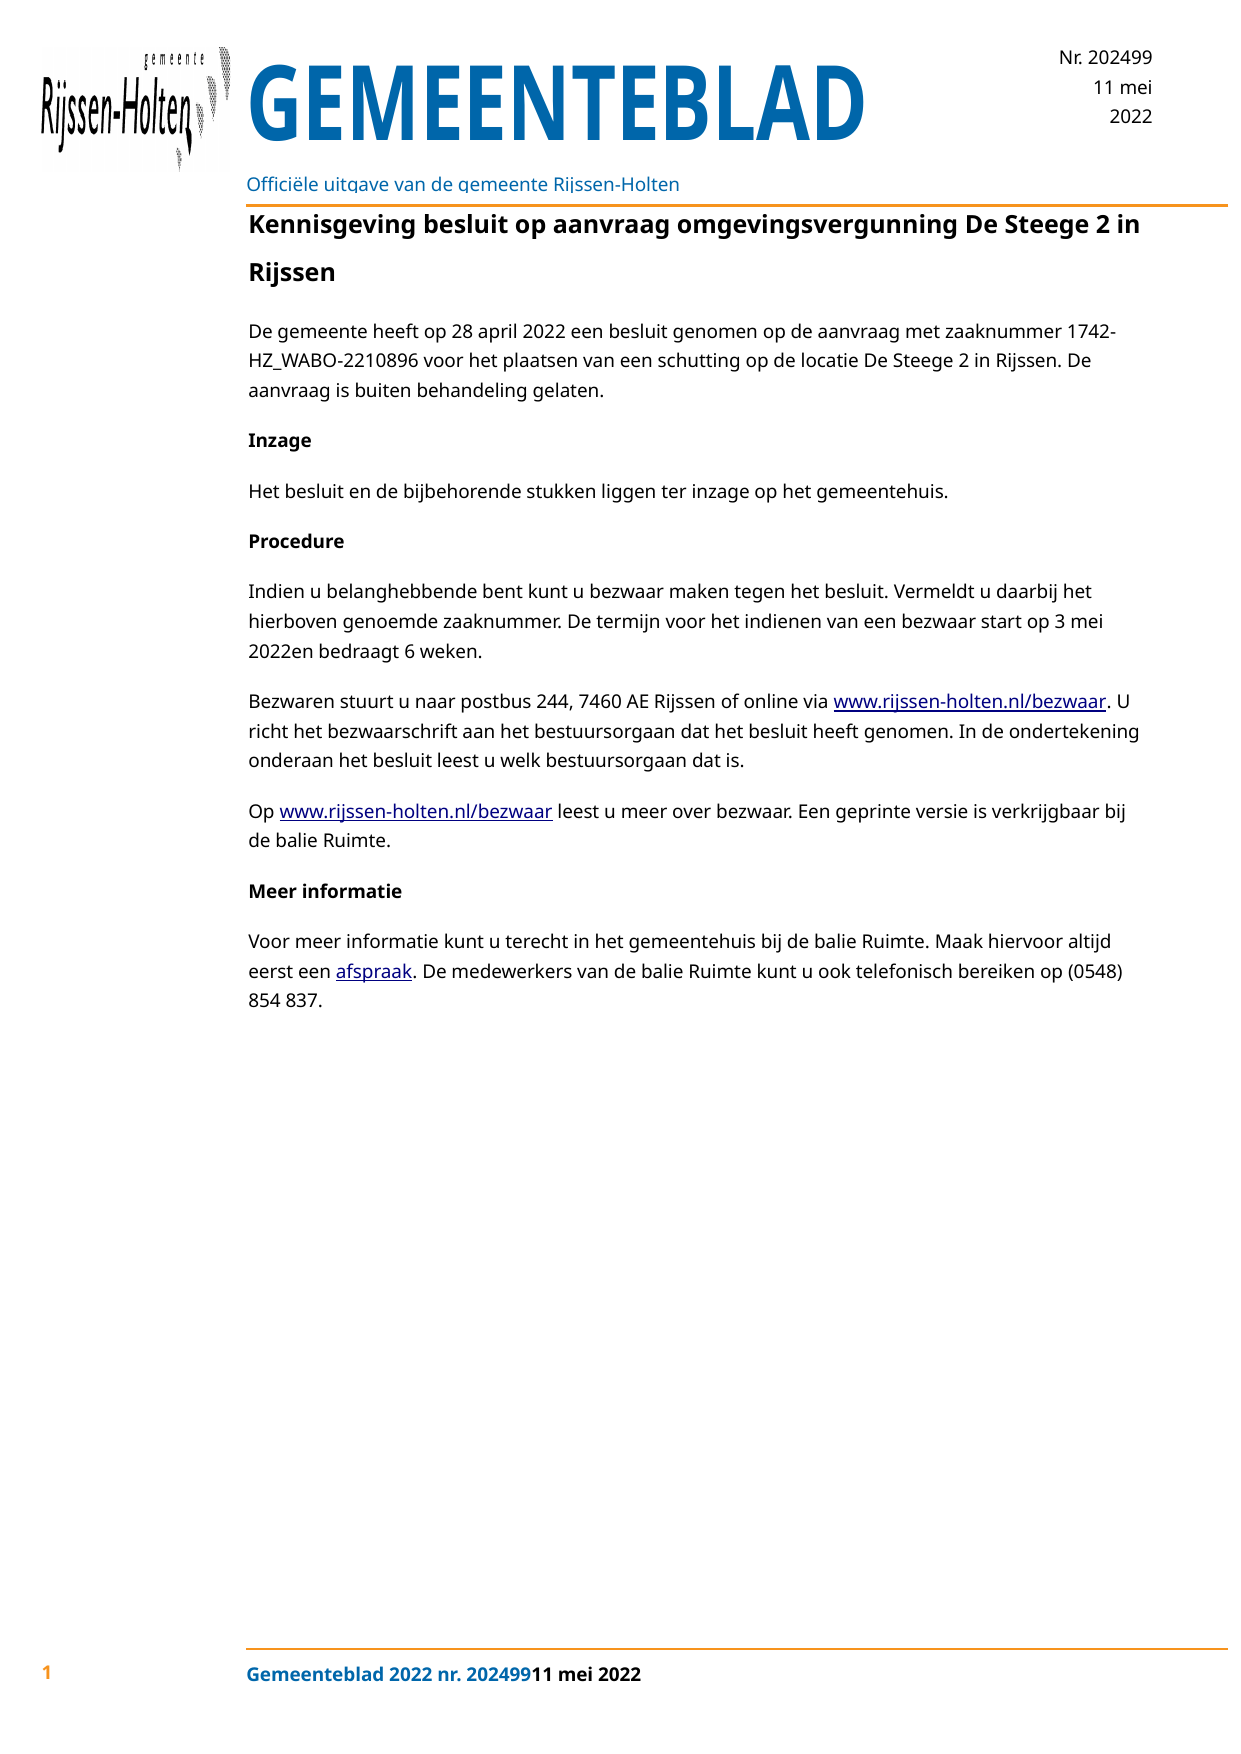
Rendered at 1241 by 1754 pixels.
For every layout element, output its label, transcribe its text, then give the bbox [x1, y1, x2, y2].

text Meer informatie [248, 878, 1152, 904]
text Voor meer informatie kunt u terecht in het gemeentehuis bij de balie Ruimte. Maak hiervoor altijd eerst een afspraak. De medewerkers van de balie Ruimte kunt u ook telefonisch bereiken op (0548) 854 837. [248, 928, 1152, 1013]
text Procedure [248, 528, 1152, 554]
text Indien u belanghebbende bent kunt u bezwaar maken tegen het besluit. Vermeldt u daarbij het hierboven genoemde zaaknummer. De termijn voor het indienen van een bezwaar start op 3 mei 2022en bedraagt 6 weken. [248, 579, 1152, 664]
text Het besluit en de bijbehorende stukken liggen ter inzage op het gemeentehuis. [248, 478, 1152, 504]
text Kennisgeving besluit op aanvraag omgevingsvergunning De Steege 2 in Rijssen [248, 207, 1152, 288]
picture [41, 47, 231, 172]
text Op www.rijssen-holten.nl/bezwaar leest u meer over bezwaar. Een geprinte versie is verkrijgbaar bij de balie Ruimte. [248, 798, 1152, 853]
text Bezwaren stuurt u naar postbus 244, 7460 AE Rijssen of online via www.rijssen-holten.nl/bezwaar. U richt het bezwaarschrift aan het bestuursorgaan dat het besluit heeft genomen. In de ondertekening onderaan het besluit leest u welk bestuursorgaan dat is. [248, 688, 1152, 773]
text De gemeente heeft op 28 april 2022 een besluit genomen op de aanvraag met zaaknummer 1742-HZ_WABO-2210896 voor het plaatsen van een schutting op de locatie De Steege 2 in Rijssen. De aanvraag is buiten behandeling gelaten. [248, 318, 1152, 403]
text Inzage [248, 427, 1152, 453]
